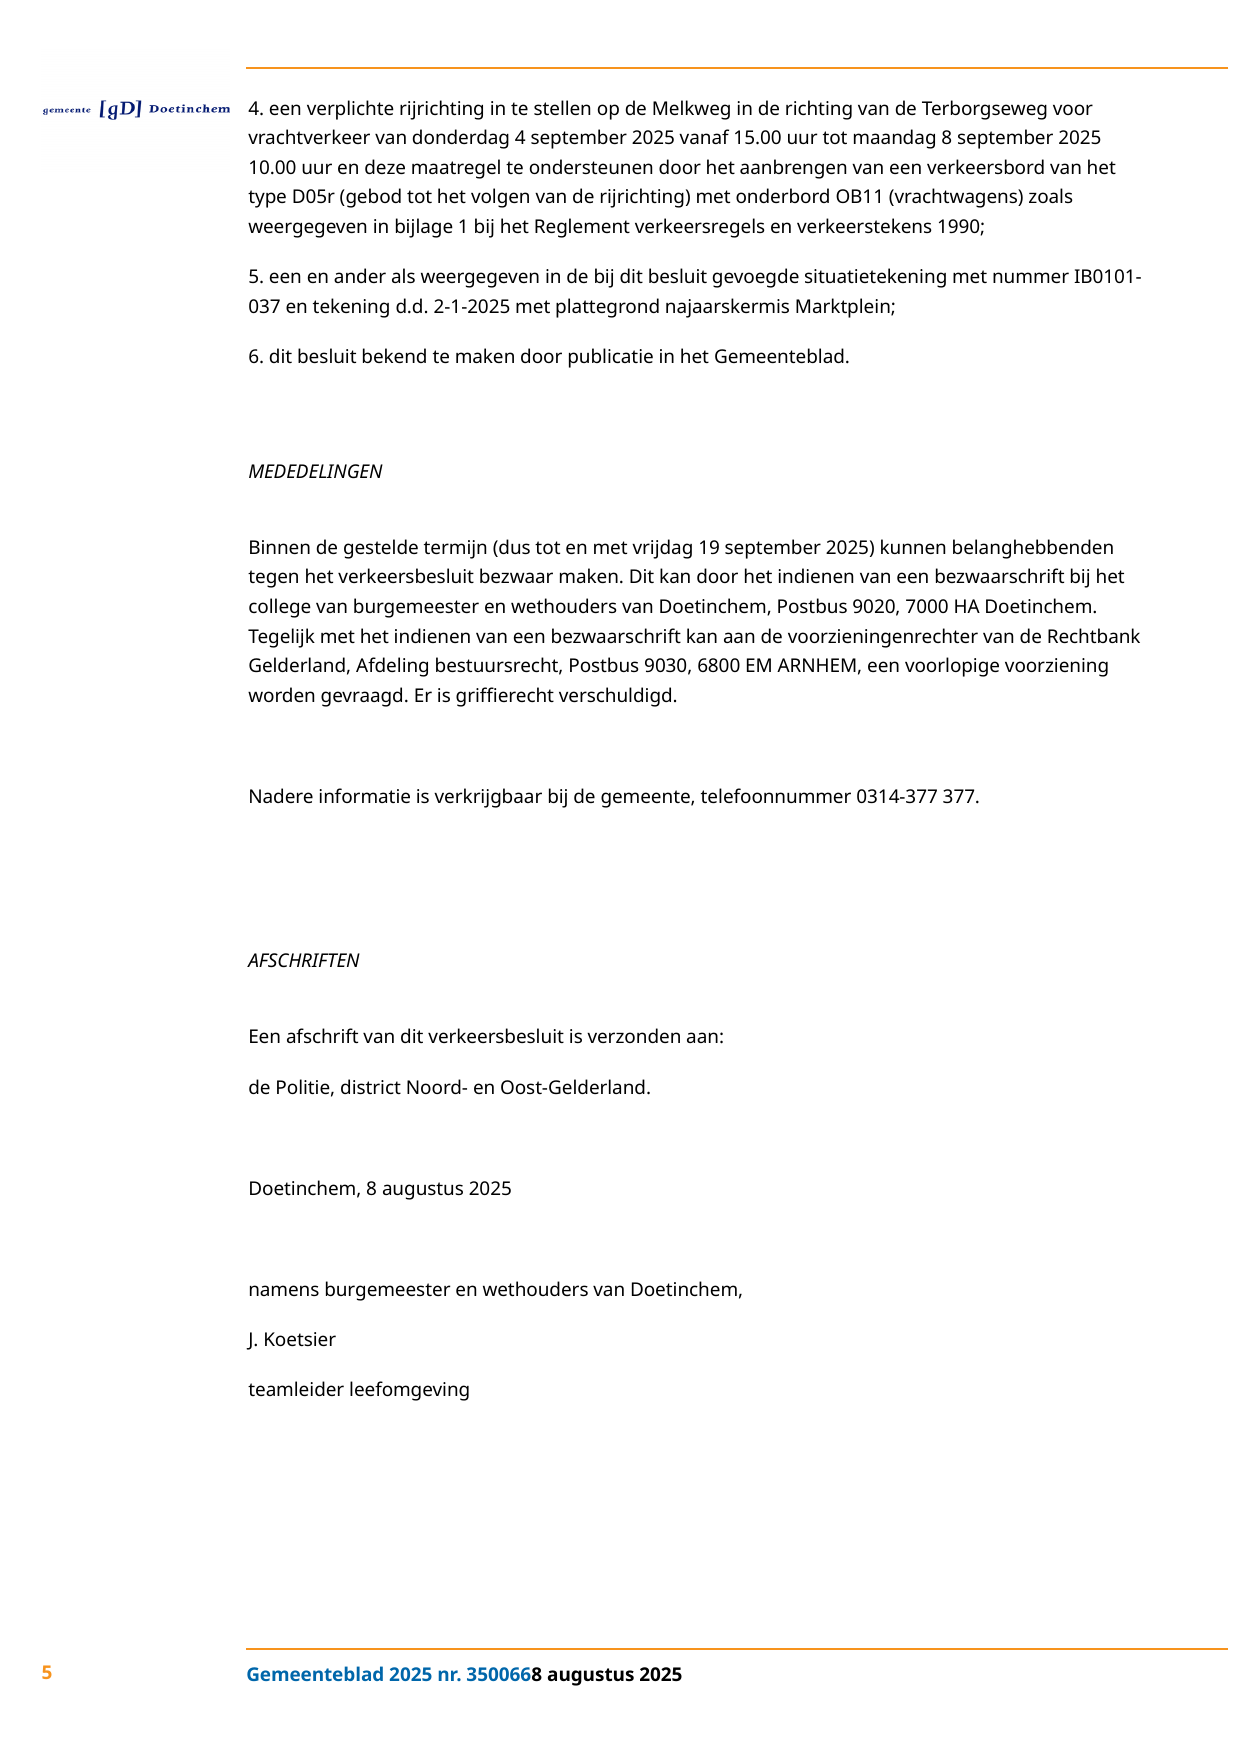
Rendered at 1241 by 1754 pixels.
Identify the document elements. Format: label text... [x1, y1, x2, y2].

text teamleider leefomgeving [248, 1377, 1152, 1402]
text MEDEDELINGEN [248, 458, 1152, 484]
text de Politie, district Noord- en Oost-Gelderland. [248, 1074, 1152, 1100]
text namens burgemeester en wethouders van Doetinchem, [248, 1276, 1152, 1302]
text Binnen de gestelde termijn (dus tot en met vrijdag 19 september 2025) kunnen belanghebbenden tegen het verkeersbesluit bezwaar maken. Dit kan door het indienen van een bezwaarschrift bij het college van burgemeester en wethouders van Doetinchem, Postbus 9020, 7000 HA Doetinchem. Tegelijk met het indienen van een bezwaarschrift kan aan de voorzieningenrechter van de Rechtbank Gelderland, Afdeling bestuursrecht, Postbus 9030, 6800 EM ARNHEM, een voorlopige voorziening worden gevraagd. Er is griffierecht verschuldigd. [248, 534, 1152, 708]
text 6. dit besluit bekend te maken door publicatie in het Gemeenteblad. [248, 343, 1152, 369]
text J. Koetsier [248, 1326, 1152, 1352]
text Een afschrift van dit verkeersbesluit is verzonden aan: [248, 1024, 1152, 1049]
picture [41, 47, 231, 172]
text AFSCHRIFTEN [248, 948, 1152, 973]
text 4. een verplichte rijrichting in te stellen op de Melkweg in de richting van de Terborgseweg voor vrachtverkeer van donderdag 4 september 2025 vanaf 15.00 uur tot maandag 8 september 2025 10.00 uur en deze maatregel te ondersteunen door het aanbrengen van een verkeersbord van het type D05r (gebod tot het volgen van de rijrichting) met onderbord OB11 (vrachtwagens) zoals weergegeven in bijlage 1 bij het Reglement verkeersregels en verkeerstekens 1990; [248, 95, 1152, 239]
text Nadere informatie is verkrijgbaar bij de gemeente, telefoonnummer 0314-377 377. [248, 783, 1152, 808]
text 5. een en ander als weergegeven in de bij dit besluit gevoegde situatietekening met nummer IB0101-037 en tekening d.d. 2-1-2025 met plattegrond najaarskermis Marktplein; [248, 263, 1152, 319]
text Doetinchem, 8 augustus 2025 [248, 1175, 1152, 1201]
